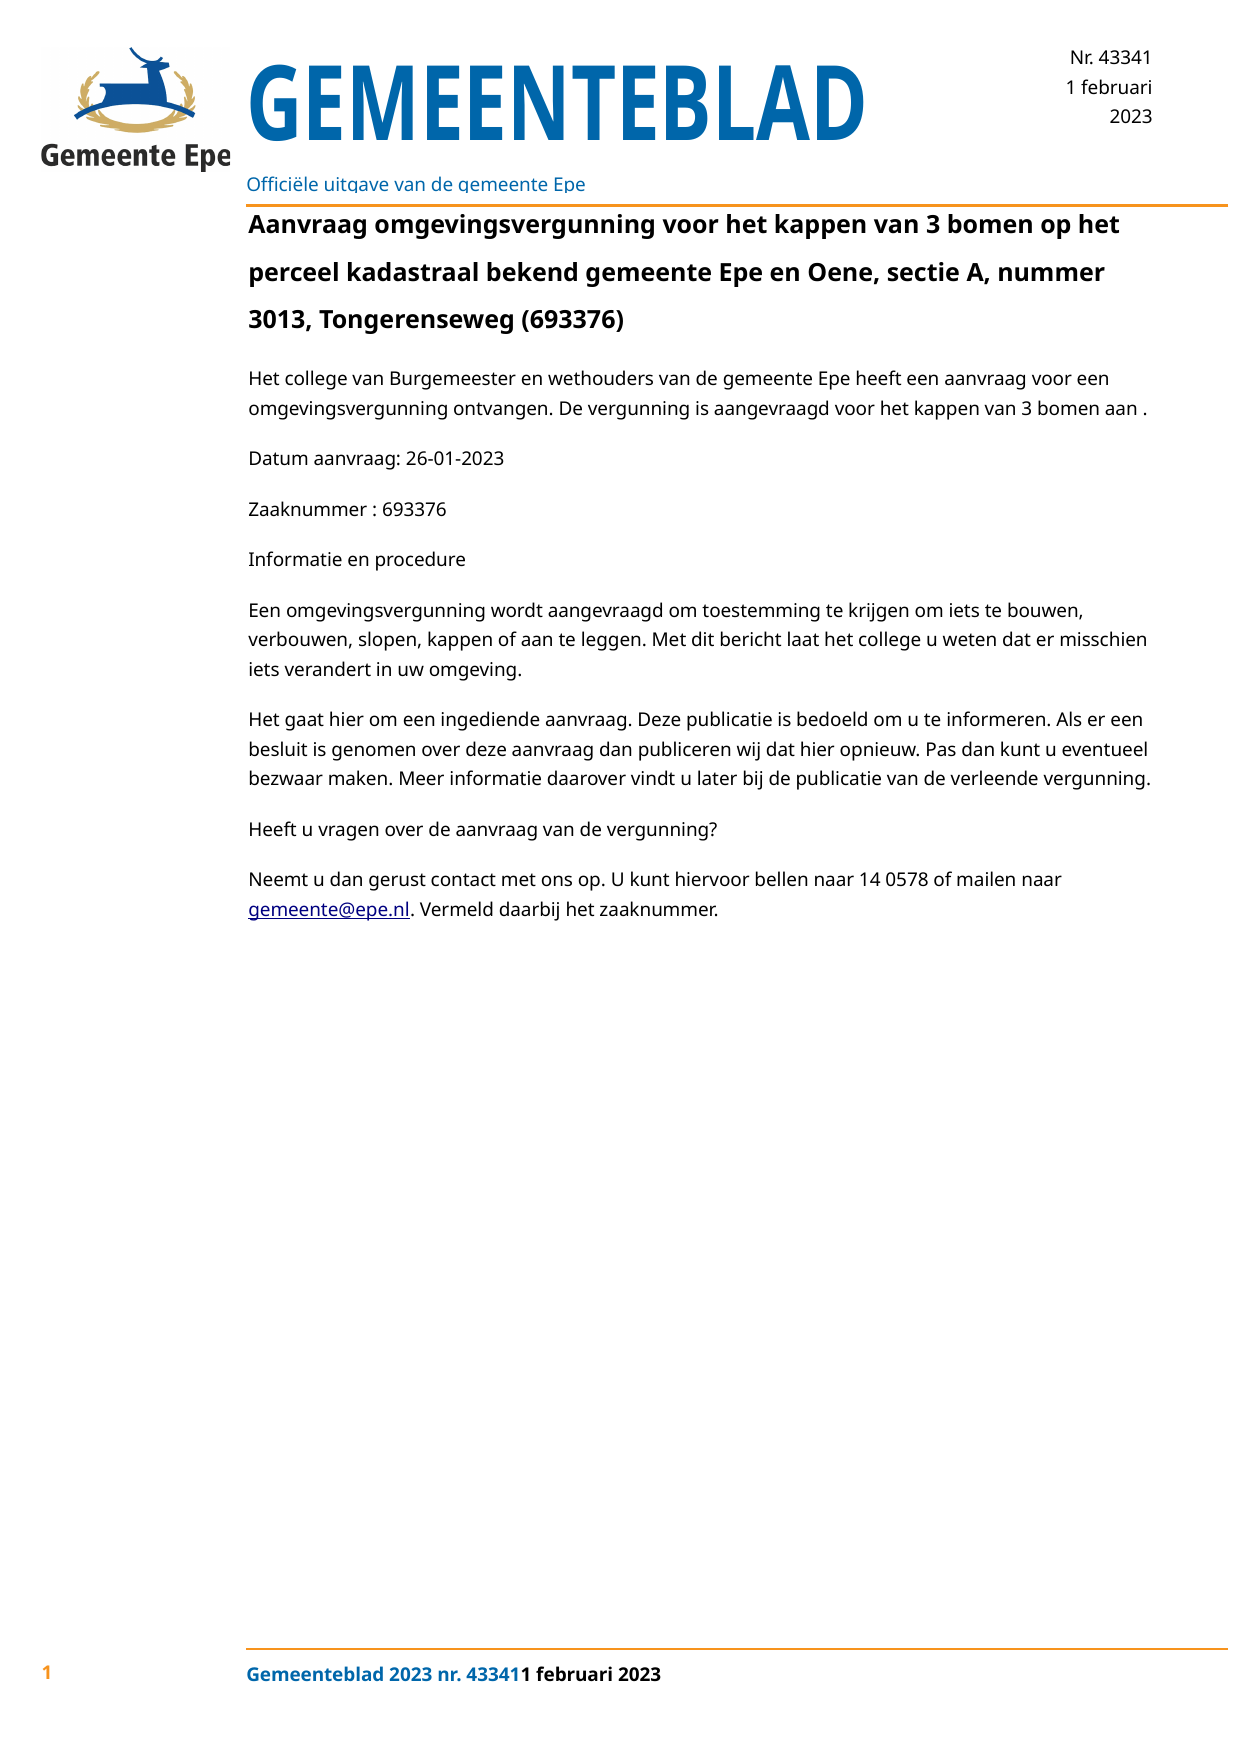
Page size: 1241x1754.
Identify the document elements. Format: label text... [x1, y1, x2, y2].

text Het gaat hier om een ingediende aanvraag. Deze publicatie is bedoeld om u te informeren. Als er een besluit is genomen over deze aanvraag dan publiceren wij dat hier opnieuw. Pas dan kunt u eventueel bezwaar maken. Meer informatie daarover vindt u later bij de publicatie van de verleende vergunning. [248, 706, 1152, 791]
text Het college van Burgemeester en wethouders van de gemeente Epe heeft een aanvraag voor een omgevingsvergunning ontvangen. De vergunning is aangevraagd voor het kappen van 3 bomen aan . [248, 366, 1152, 421]
text Zaaknummer : 693376 [248, 496, 1152, 522]
text Neemt u dan gerust contact met ons op. U kunt hiervoor bellen naar 14 0578 of mailen naar gemeente@epe.nl. Vermeld daarbij het zaaknummer. [248, 866, 1152, 922]
picture [41, 47, 231, 172]
text Datum aanvraag: 26-01-2023 [248, 446, 1152, 471]
text Informatie en procedure [248, 546, 1152, 572]
text Aanvraag omgevingsvergunning voor het kappen van 3 bomen op het perceel kadastraal bekend gemeente Epe en Oene, sectie A, nummer 3013, Tongerenseweg (693376) [248, 207, 1152, 336]
text Een omgevingsvergunning wordt aangevraagd om toestemming te krijgen om iets te bouwen, verbouwen, slopen, kappen of aan te leggen. Met dit bericht laat het college u weten dat er misschien iets verandert in uw omgeving. [248, 597, 1152, 682]
text Heeft u vragen over de aanvraag van de vergunning? [248, 816, 1152, 842]
